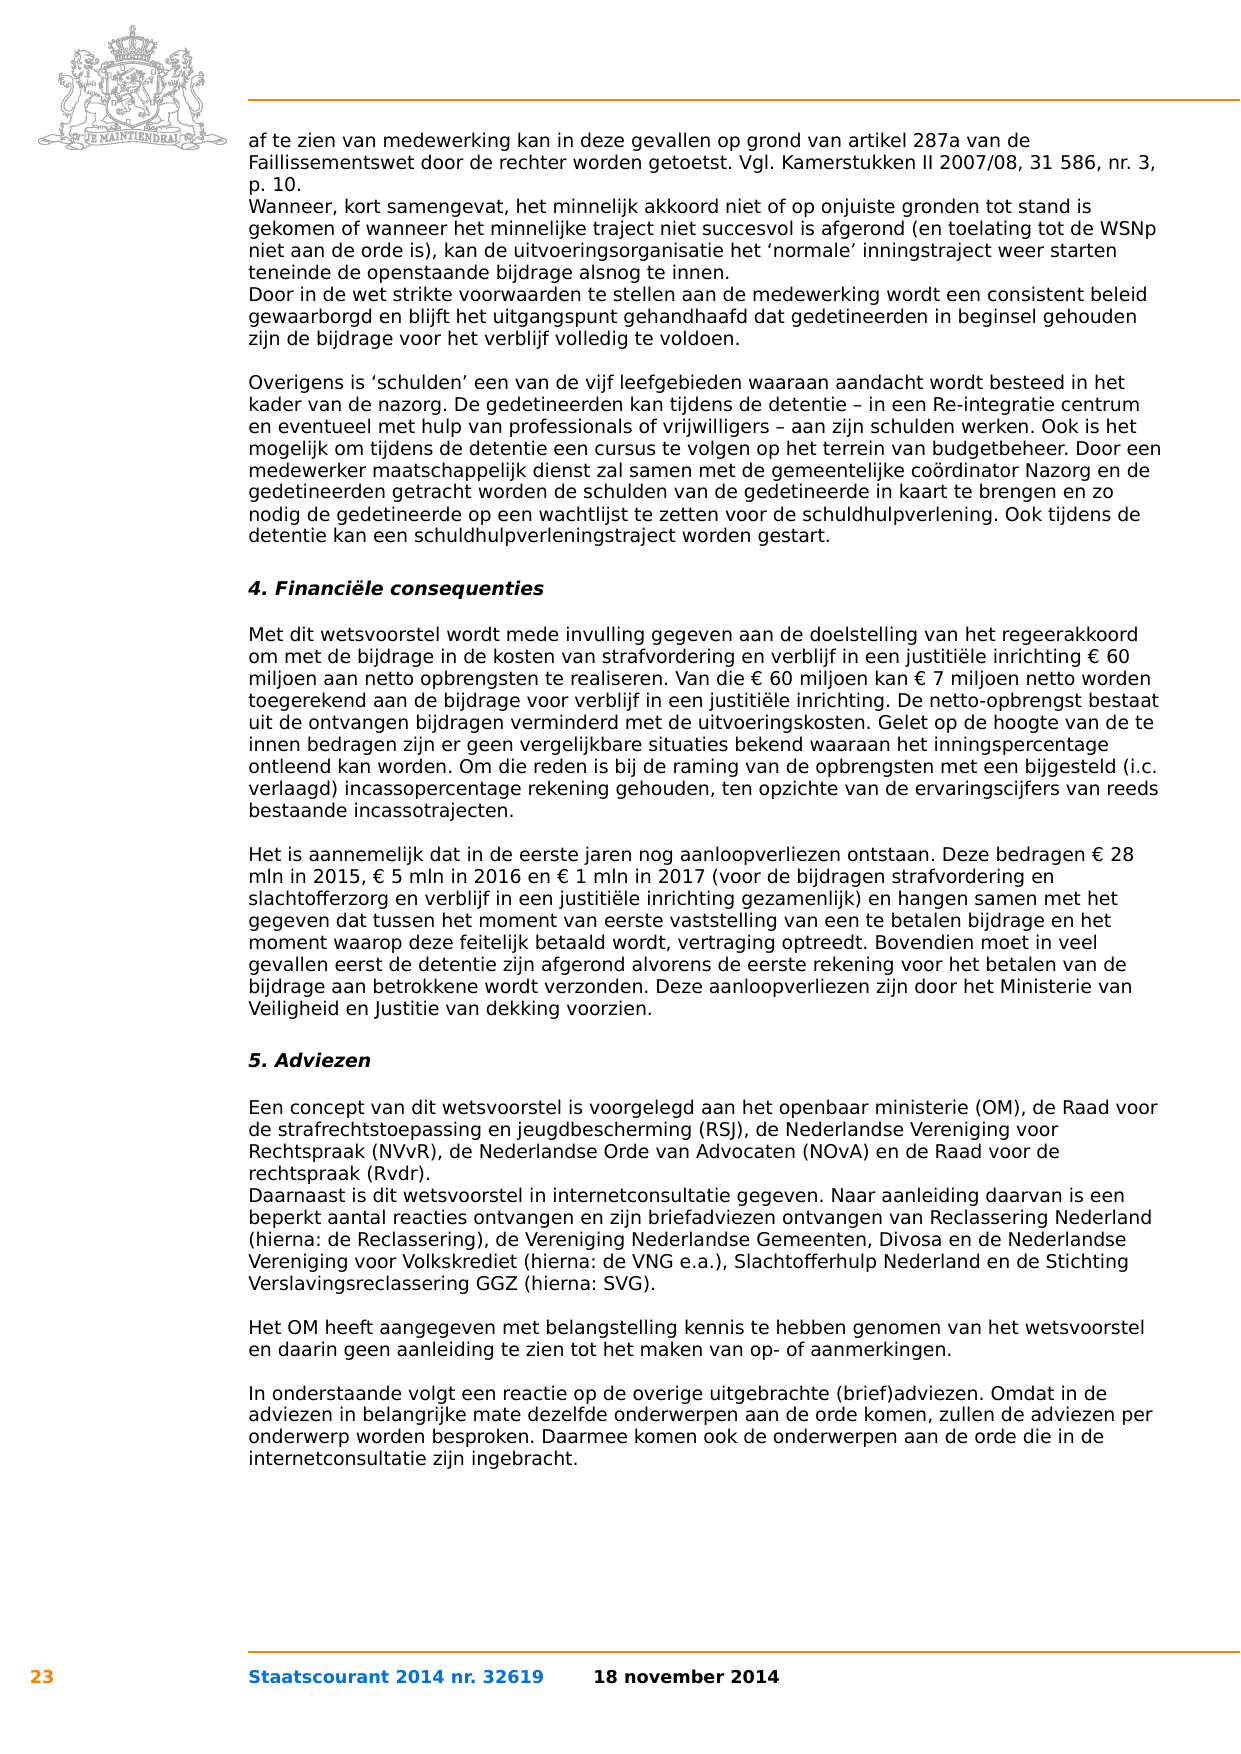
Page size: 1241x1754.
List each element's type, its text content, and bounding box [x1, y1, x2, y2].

text Met dit wetsvoorstel wordt mede invulling gegeven aan de doelstelling van het regeerakkoord om met de bijdrage in de kosten van strafvordering en verblijf in een justitiële inrichting € 60 miljoen aan netto opbrengsten te realiseren. Van die € 60 miljoen kan € 7 miljoen netto worden toegerekend aan de bijdrage voor verblijf in een justitiële inrichting. De netto-opbrengst bestaat uit de ontvangen bijdragen verminderd met de uitvoeringskosten. Gelet op de hoogte van de te innen bedragen zijn er geen vergelijkbare situaties bekend waaraan het inningspercentage ontleend kan worden. Om die reden is bij de raming van de opbrengsten met een bijgesteld (i.c. verlaagd) incassopercentage rekening gehouden, ten opzichte van de ervaringscijfers van reeds bestaande incassotrajecten. [248, 624, 1163, 822]
text Een concept van dit wetsvoorstel is voorgelegd aan het openbaar ministerie (OM), de Raad voor de strafrechtstoepassing en jeugdbescherming (RSJ), de Nederlandse Vereniging voor Rechtspraak (NVvR), de Nederlandse Orde van Advocaten (NOvA) en de Raad voor de rechtspraak (Rvdr). [248, 1097, 1163, 1185]
text af te zien van medewerking kan in deze gevallen op grond van artikel 287a van de Faillissementswet door de rechter worden getoetst. Vgl. Kamerstukken II 2007/08, 31 586, nr. 3, p. 10. [248, 130, 1163, 196]
subtitle 5. Adviezen [248, 1050, 1163, 1072]
picture [38, 25, 227, 150]
subtitle 4. Financiële consequenties [248, 577, 1163, 599]
text Het OM heeft aangegeven met belangstelling kennis te hebben genomen van het wetsvoorstel en daarin geen aanleiding te zien tot het maken van op- of aanmerkingen. [248, 1317, 1163, 1361]
text Het is aannemelijk dat in de eerste jaren nog aanloopverliezen ontstaan. Deze bedragen € 28 mln in 2015, € 5 mln in 2016 en € 1 mln in 2017 (voor de bijdragen strafvordering en slachtofferzorg en verblijf in een justitiële inrichting gezamenlijk) en hangen samen met het gegeven dat tussen het moment van eerste vaststelling van een te betalen bijdrage en het moment waarop deze feitelijk betaald wordt, vertraging optreedt. Bovendien moet in veel gevallen eerst de detentie zijn afgerond alvorens de eerste rekening voor het betalen van de bijdrage aan betrokkene wordt verzonden. Deze aanloopverliezen zijn door het Ministerie van Veiligheid en Justitie van dekking voorzien. [248, 844, 1163, 1020]
text Door in de wet strikte voorwaarden te stellen aan de medewerking wordt een consistent beleid gewaarborgd en blijft het uitgangspunt gehandhaafd dat gedetineerden in beginsel gehouden zijn de bijdrage voor het verblijf volledig te voldoen. [248, 284, 1163, 350]
text Wanneer, kort samengevat, het minnelijk akkoord niet of op onjuiste gronden tot stand is gekomen of wanneer het minnelijke traject niet succesvol is afgerond (en toelating tot de WSNp niet aan de orde is), kan de uitvoeringsorganisatie het ‘normale’ inningstraject weer starten teneinde de openstaande bijdrage alsnog te innen. [248, 196, 1163, 284]
text Daarnaast is dit wetsvoorstel in internetconsultatie gegeven. Naar aanleiding daarvan is een beperkt aantal reacties ontvangen en zijn briefadviezen ontvangen van Reclassering Nederland (hierna: de Reclassering), de Vereniging Nederlandse Gemeenten, Divosa en de Nederlandse Vereniging voor Volkskrediet (hierna: de VNG e.a.), Slachtofferhulp Nederland en de Stichting Verslavingsreclassering GGZ (hierna: SVG). [248, 1185, 1163, 1295]
text In onderstaande volgt een reactie op de overige uitgebrachte (brief)adviezen. Omdat in de adviezen in belangrijke mate dezelfde onderwerpen aan de orde komen, zullen de adviezen per onderwerp worden besproken. Daarmee komen ook de onderwerpen aan de orde die in de internetconsultatie zijn ingebracht. [248, 1382, 1163, 1470]
text Overigens is ‘schulden’ een van de vijf leefgebieden waaraan aandacht wordt besteed in het kader van de nazorg. De gedetineerden kan tijdens de detentie – in een Re-integratie centrum en eventueel met hulp van professionals of vrijwilligers – aan zijn schulden werken. Ook is het mogelijk om tijdens de detentie een cursus te volgen op het terrein van budgetbeheer. Door een medewerker maatschappelijk dienst zal samen met de gemeentelijke coördinator Nazorg en de gedetineerden getracht worden de schulden van de gedetineerde in kaart te brengen en zo nodig de gedetineerde op een wachtlijst te zetten voor de schuldhulpverlening. Ook tijdens de detentie kan een schuldhulpverleningstraject worden gestart. [248, 372, 1163, 547]
